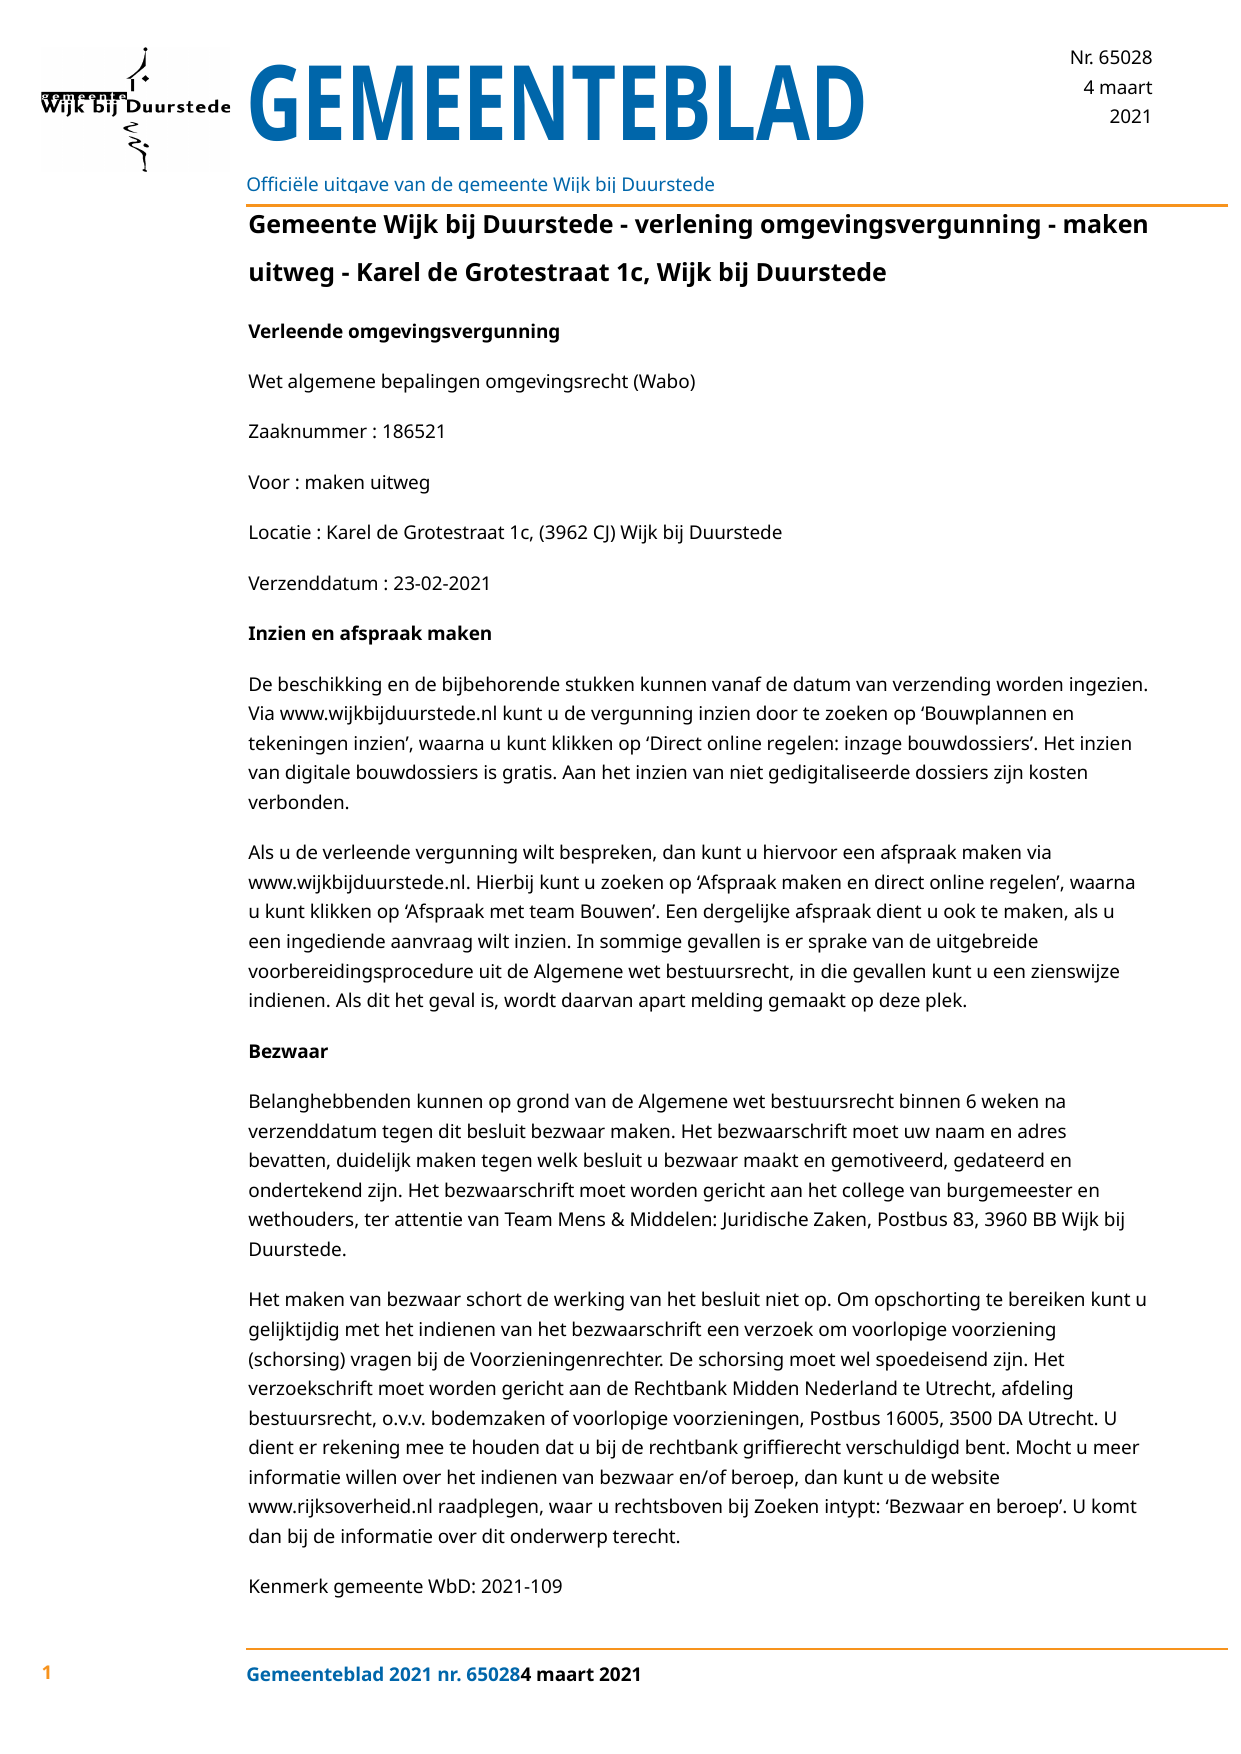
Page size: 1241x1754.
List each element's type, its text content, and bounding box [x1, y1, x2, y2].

text De beschikking en de bijbehorende stukken kunnen vanaf de datum van verzending worden ingezien. Via www.wijkbijduurstede.nl kunt u de vergunning inzien door te zoeken op ‘Bouwplannen en tekeningen inzien’, waarna u kunt klikken op ‘Direct online regelen: inzage bouwdossiers’. Het inzien van digitale bouwdossiers is gratis. Aan het inzien van niet gedigitaliseerde dossiers zijn kosten verbonden. [248, 671, 1152, 815]
text Inzien en afspraak maken [248, 620, 1152, 646]
text Belanghebbenden kunnen op grond van de Algemene wet bestuursrecht binnen 6 weken na verzenddatum tegen dit besluit bezwaar maken. Het bezwaarschrift moet uw naam en adres bevatten, duidelijk maken tegen welk besluit u bezwaar maakt en gemotiveerd, gedateerd en ondertekend zijn. Het bezwaarschrift moet worden gericht aan het college van burgemeester en wethouders, ter attentie van Team Mens & Middelen: Juridische Zaken, Postbus 83, 3960 BB Wijk bij Duurstede. [248, 1088, 1152, 1262]
text Voor : maken uitweg [248, 469, 1152, 495]
text Verzenddatum : 23-02-2021 [248, 570, 1152, 596]
text Locatie : Karel de Grotestraat 1c, (3962 CJ) Wijk bij Duurstede [248, 519, 1152, 545]
text Wet algemene bepalingen omgevingsrecht (Wabo) [248, 368, 1152, 394]
text Verleende omgevingsvergunning [248, 318, 1152, 344]
text Zaaknummer : 186521 [248, 419, 1152, 444]
text Gemeente Wijk bij Duurstede - verlening omgevingsvergunning - maken uitweg - Karel de Grotestraat 1c, Wijk bij Duurstede [248, 207, 1152, 288]
picture [41, 47, 231, 172]
text Het maken van bezwaar schort de werking van het besluit niet op. Om opschorting te bereiken kunt u gelijktijdig met het indienen van het bezwaarschrift een verzoek om voorlopige voorziening (schorsing) vragen bij de Voorzieningenrechter. De schorsing moet wel spoedeisend zijn. Het verzoekschrift moet worden gericht aan de Rechtbank Midden Nederland te Utrecht, afdeling bestuursrecht, o.v.v. bodemzaken of voorlopige voorzieningen, Postbus 16005, 3500 DA Utrecht. U dient er rekening mee te houden dat u bij de rechtbank griffierecht verschuldigd bent. Mocht u meer informatie willen over het indienen van bezwaar en/of beroep, dan kunt u de website www.rijksoverheid.nl raadplegen, waar u rechtsboven bij Zoeken intypt: ‘Bezwaar en beroep’. U komt dan bij de informatie over dit onderwerp terecht. [248, 1287, 1152, 1549]
text Bezwaar [248, 1038, 1152, 1064]
text Als u de verleende vergunning wilt bespreken, dan kunt u hiervoor een afspraak maken via www.wijkbijduurstede.nl. Hierbij kunt u zoeken op ‘Afspraak maken en direct online regelen’, waarna u kunt klikken op ‘Afspraak met team Bouwen’. Een dergelijke afspraak dient u ook te maken, als u een ingediende aanvraag wilt inzien. In sommige gevallen is er sprake van de uitgebreide voorbereidingsprocedure uit de Algemene wet bestuursrecht, in die gevallen kunt u een zienswijze indienen. Als dit het geval is, wordt daarvan apart melding gemaakt op deze plek. [248, 839, 1152, 1013]
text Kenmerk gemeente WbD: 2021-109 [248, 1574, 1152, 1599]
